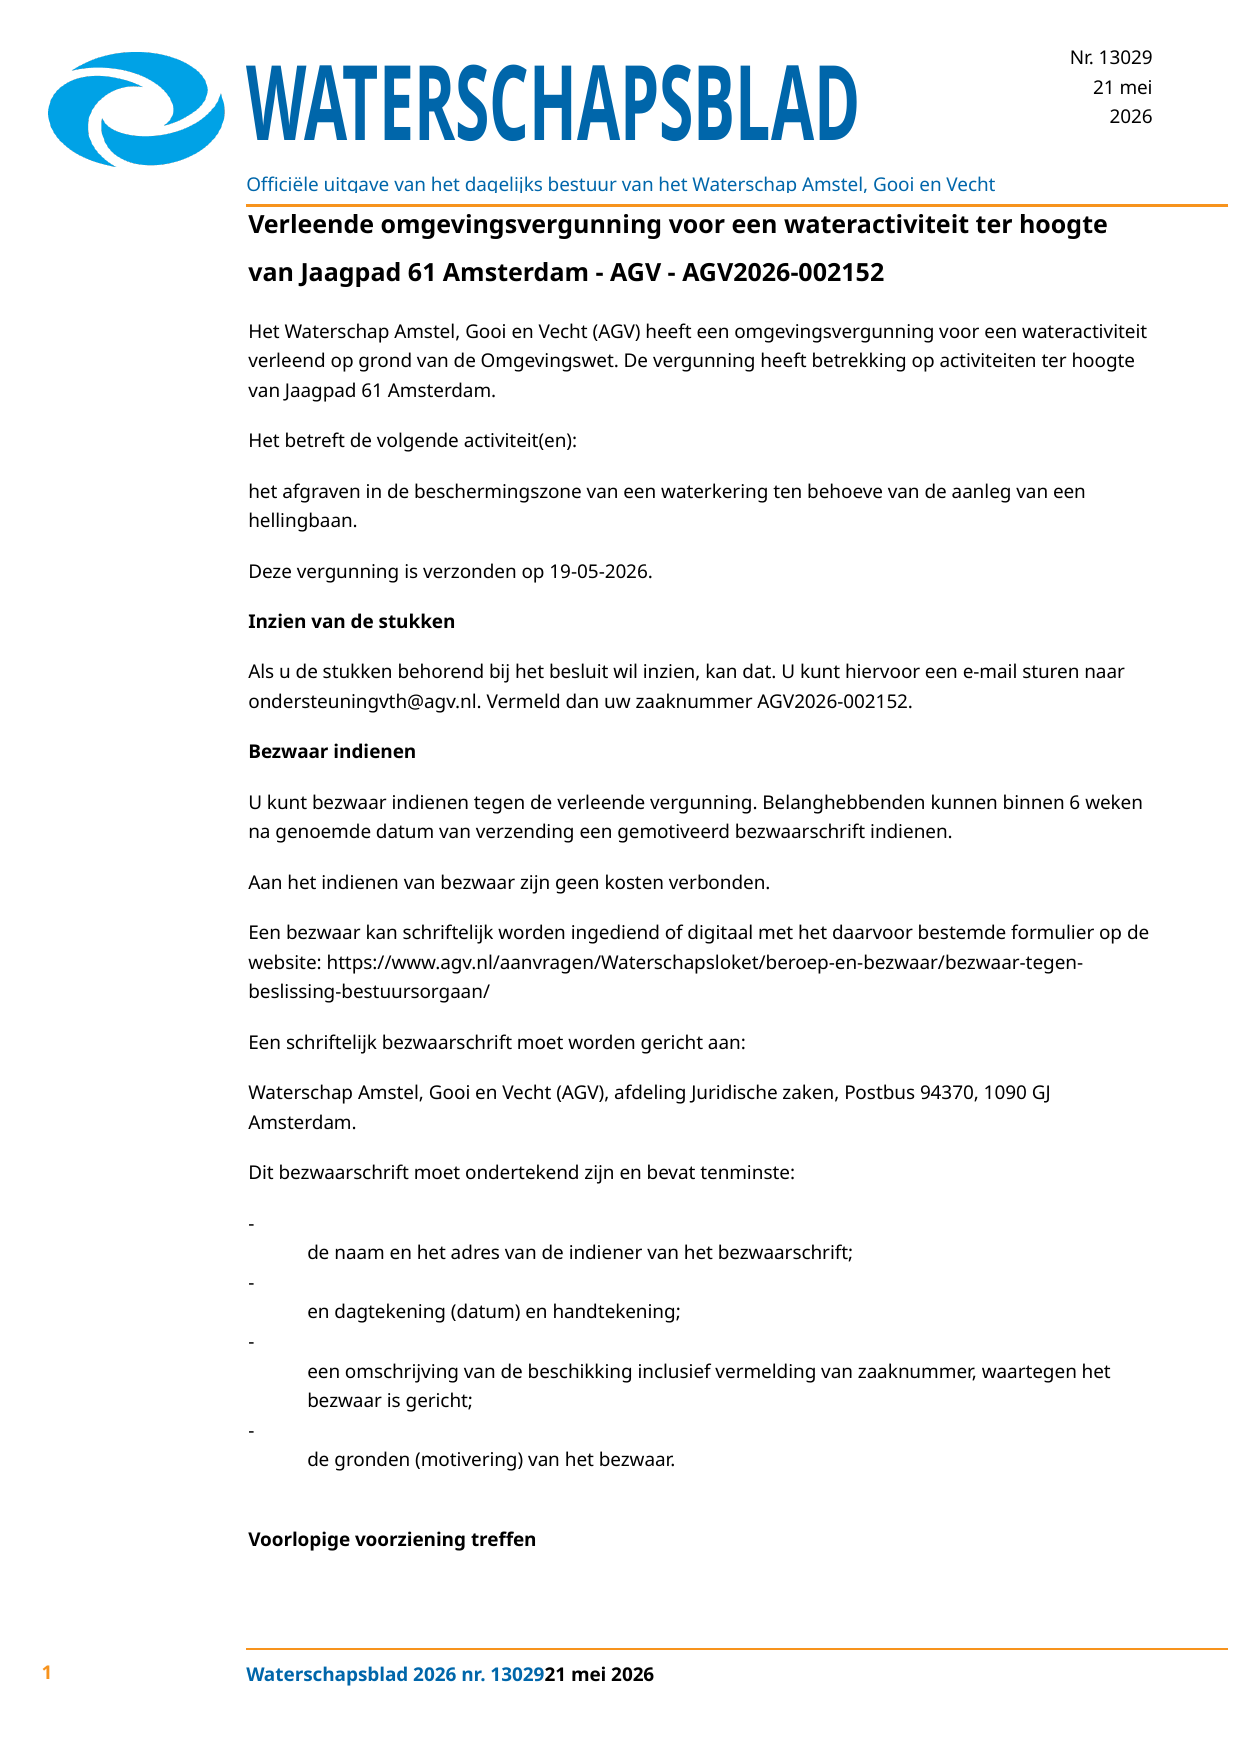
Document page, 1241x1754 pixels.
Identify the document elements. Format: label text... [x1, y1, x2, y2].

text Inzien van de stukken [248, 608, 1152, 634]
text Een bezwaar kan schriftelijk worden ingediend of digitaal met het daarvoor bestemde formulier op de website: https://www.agv.nl/aanvragen/Waterschapsloket/beroep-en-bezwaar/bezwaar-tegen-beslissing-bestuursorgaan/ [248, 919, 1152, 1004]
text Bezwaar indienen [248, 739, 1152, 764]
list en dagtekening (datum) en handtekening; [248, 1299, 1152, 1324]
list de gronden (motivering) van het bezwaar. [248, 1447, 1152, 1472]
list de naam en het adres van de indiener van het bezwaarschrift; [248, 1239, 1152, 1265]
text Het Waterschap Amstel, Gooi en Vecht (AGV) heeft een omgevingsvergunning voor een wateractiviteit verleend op grond van de Omgevingswet. De vergunning heeft betrekking op activiteiten ter hoogte van Jaagpad 61 Amsterdam. [248, 318, 1152, 403]
text Aan het indienen van bezwaar zijn geen kosten verbonden. [248, 869, 1152, 895]
text het afgraven in de beschermingszone van een waterkering ten behoeve van de aanleg van een hellingbaan. [248, 478, 1152, 533]
text Een schriftelijk bezwaarschrift moet worden gericht aan: [248, 1029, 1152, 1055]
text Het betreft de volgende activiteit(en): [248, 427, 1152, 453]
picture [41, 47, 231, 172]
text Dit bezwaarschrift moet ondertekend zijn en bevat tenminste: [248, 1159, 1152, 1185]
text Verleende omgevingsvergunning voor een wateractiviteit ter hoogte van Jaagpad 61 Amsterdam - AGV - AGV2026-002152 [248, 207, 1152, 288]
text Waterschap Amstel, Gooi en Vecht (AGV), afdeling Juridische zaken, Postbus 94370, 1090 GJ Amsterdam. [248, 1079, 1152, 1135]
list een omschrijving van de beschikking inclusief vermelding van zaaknummer, waartegen het bezwaar is gericht; [248, 1358, 1152, 1413]
text U kunt bezwaar indienen tegen de verleende vergunning. Belanghebbenden kunnen binnen 6 weken na genoemde datum van verzending een gemotiveerd bezwaarschrift indienen. [248, 789, 1152, 844]
text Als u de stukken behorend bij het besluit wil inzien, kan dat. U kunt hiervoor een e-mail sturen naar ondersteuningvth@agv.nl. Vermeld dan uw zaaknummer AGV2026-002152. [248, 659, 1152, 714]
text Deze vergunning is verzonden op 19-05-2026. [248, 558, 1152, 584]
text Voorlopige voorziening treffen [248, 1527, 1152, 1552]
